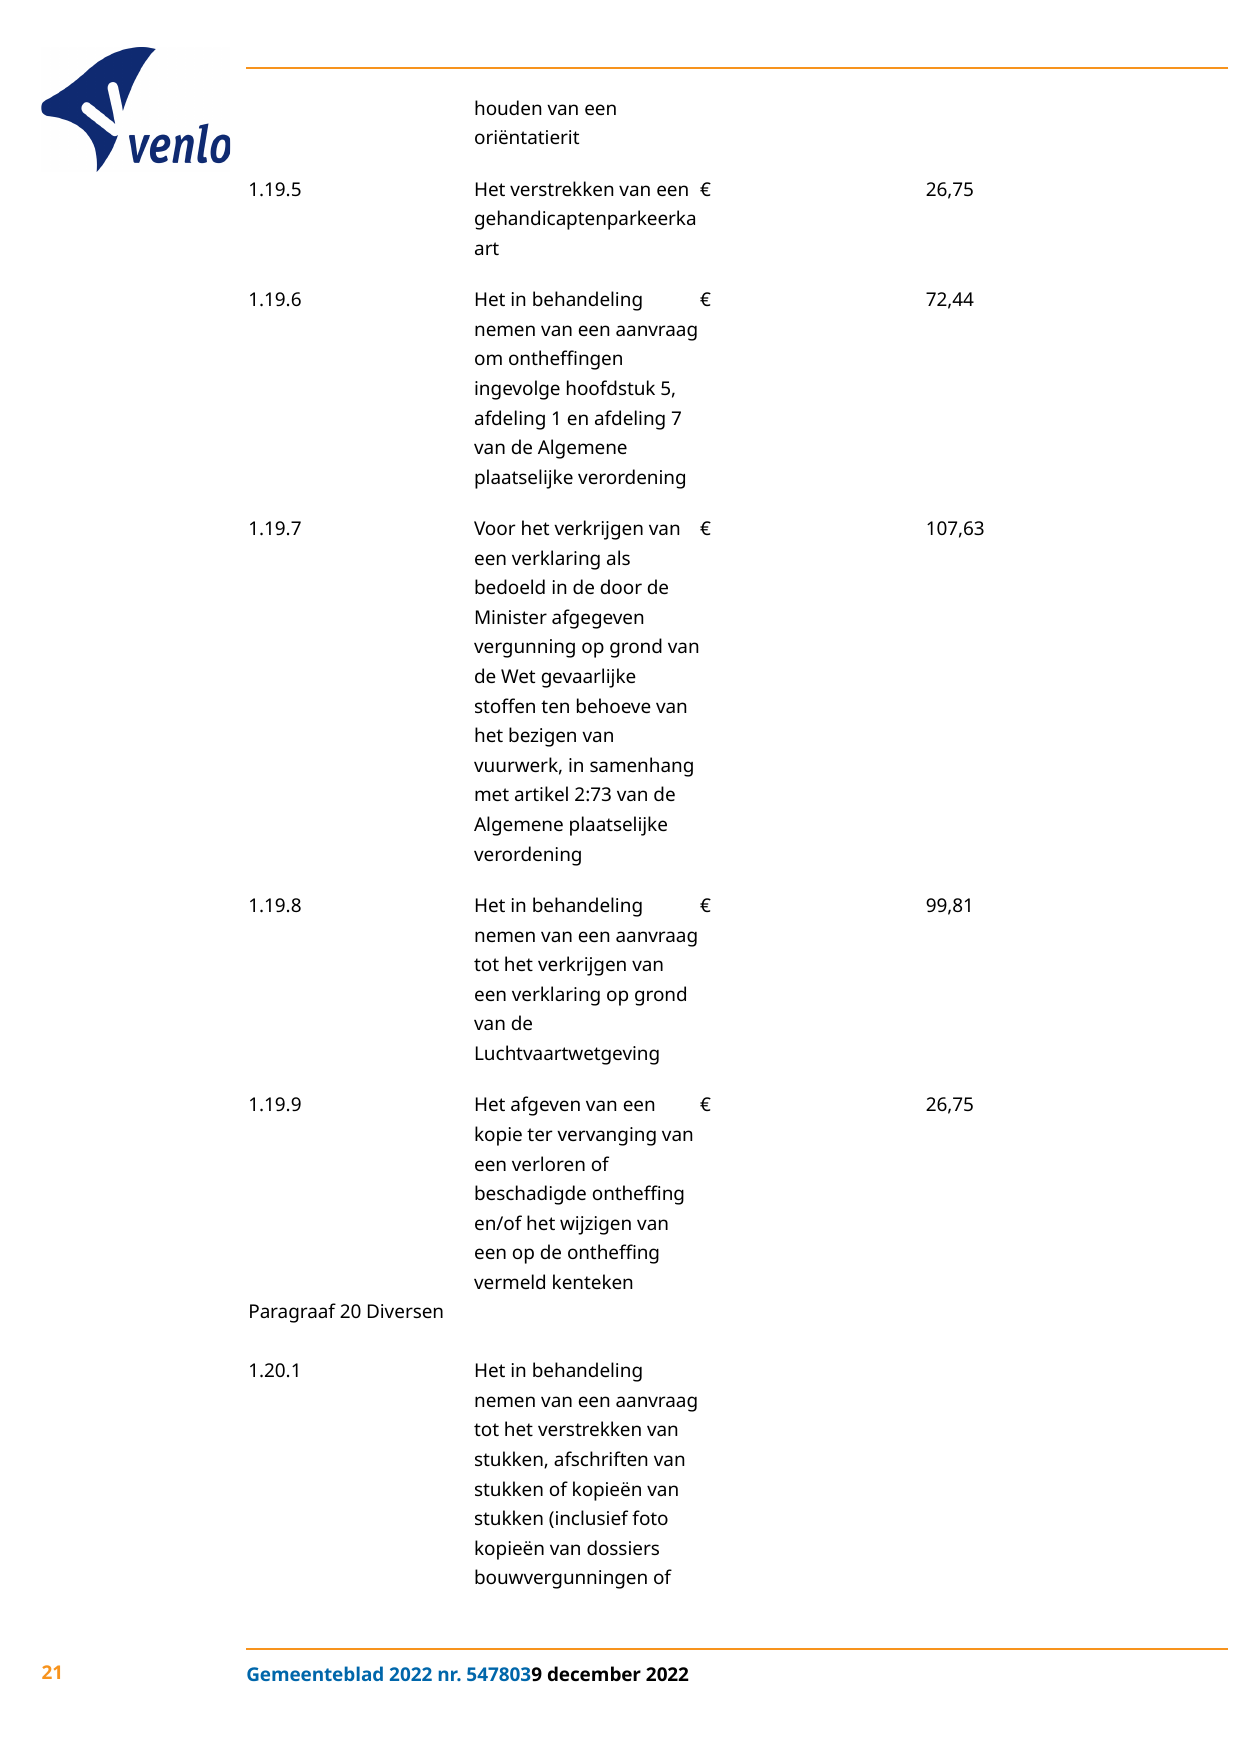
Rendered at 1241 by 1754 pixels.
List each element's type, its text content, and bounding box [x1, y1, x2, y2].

table_cell [474, 261, 700, 286]
table_cell 1.19.7 [248, 515, 474, 867]
table_cell [474, 490, 700, 515]
table_cell 26,75 [926, 1092, 1152, 1295]
table_cell [700, 867, 926, 892]
table_cell [926, 95, 1152, 150]
table_cell [248, 1066, 474, 1092]
table_cell Het in behandeling nemen van een aanvraag tot het verkrijgen van een verklaring op grond van de Luchtvaartwetgeving [474, 892, 700, 1066]
table_cell 99,81 [926, 892, 1152, 1066]
table_cell 26,75 [926, 176, 1152, 261]
table_cell [926, 1066, 1152, 1092]
picture [41, 47, 231, 172]
table_cell [700, 1066, 926, 1092]
table_cell [926, 261, 1152, 286]
table_cell [248, 95, 474, 150]
table_cell [926, 867, 1152, 892]
table_cell 1.19.8 [248, 892, 474, 1066]
table_cell [926, 150, 1152, 176]
table_header [926, 1358, 1152, 1590]
table_cell [474, 150, 700, 176]
table_cell € [700, 515, 926, 867]
table_cell [700, 150, 926, 176]
table_cell [926, 490, 1152, 515]
table_cell [474, 1066, 700, 1092]
table_cell 1.19.5 [248, 176, 474, 261]
table_cell Voor het verkrijgen van een verklaring als bedoeld in de door de Minister afgegeven vergunning op grond van de Wet gevaarlijke stoffen ten behoeve van het bezigen van vuurwerk, in samenhang met artikel 2:73 van de Algemene plaatselijke verordening [474, 515, 700, 867]
table_cell € [700, 176, 926, 261]
table_header [700, 1358, 926, 1590]
table_cell Het afgeven van een kopie ter vervanging van een verloren of beschadigde ontheffing en/of het wijzigen van een op de ontheffing vermeld kenteken [474, 1092, 700, 1295]
table_cell [248, 867, 474, 892]
table_cell 1.19.9 [248, 1092, 474, 1295]
table_cell houden van een oriëntatierit [474, 95, 700, 150]
table_header 1.20.1 [248, 1358, 474, 1590]
table_cell [248, 150, 474, 176]
table_cell [700, 95, 926, 150]
table_cell [248, 490, 474, 515]
table_cell € [700, 286, 926, 490]
table_cell € [700, 892, 926, 1066]
table_cell [700, 490, 926, 515]
table_header Het in behandeling nemen van een aanvraag tot het vers­trekken van stukken, afschriften van stukken of kopieën van stukken (inclusief foto kopieën van dossiers bouwvergunningen of [474, 1358, 700, 1590]
table_cell 72,44 [926, 286, 1152, 490]
text Paragraaf 20 Diversen [248, 1298, 1152, 1324]
table_cell Het in behandeling nemen van een aanvraag om ontheffingen ingevolge hoofdstuk 5, afdeling 1 en afdeling 7 van de Algemene plaatselijke verordening [474, 286, 700, 490]
table_cell [700, 261, 926, 286]
table_cell [248, 261, 474, 286]
table_cell 1.19.6 [248, 286, 474, 490]
table_cell Het verstrekken van een gehandicaptenparkeerkaart [474, 176, 700, 261]
table_cell € [700, 1092, 926, 1295]
table_cell 107,63 [926, 515, 1152, 867]
table_cell [474, 867, 700, 892]
